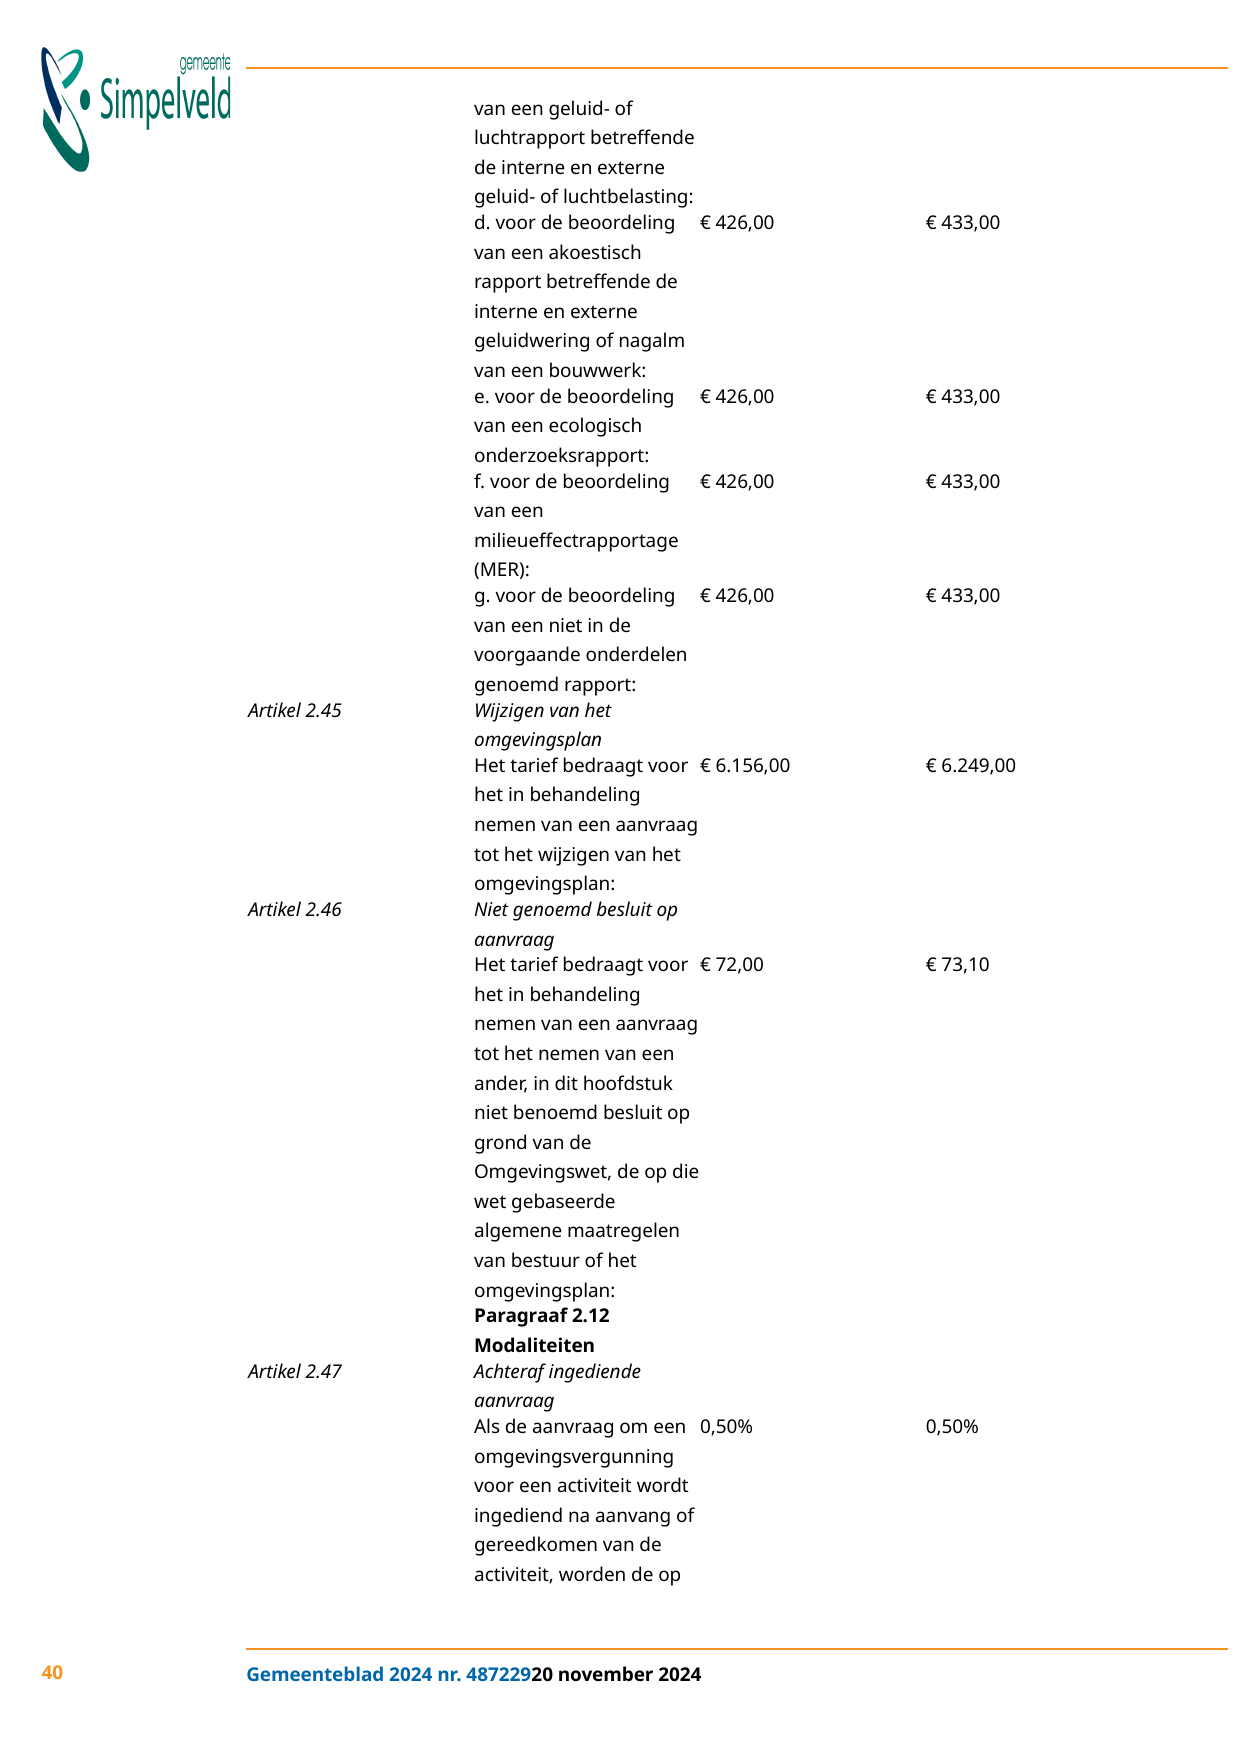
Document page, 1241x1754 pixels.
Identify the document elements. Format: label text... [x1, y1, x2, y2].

table_cell Wijzigen van het omgevingsplan [474, 697, 700, 752]
table_cell € 426,00 [700, 209, 926, 383]
table_cell [700, 1303, 926, 1358]
table_cell d. voor de beoordeling van een akoestisch rapport betreffende de interne en externe geluidwering of nagalm van een bouwwerk: [474, 209, 700, 383]
table_cell Het tarief bedraagt voor het in behandeling nemen van een aanvraag tot het nemen van een ander, in dit hoofdstuk niet benoemd besluit op grond van de Omgevingswet, de op die wet gebaseerde algemene maatregelen van bestuur of het omgevingsplan: [474, 951, 700, 1303]
table_cell € 426,00 [700, 582, 926, 697]
table_cell [248, 468, 474, 582]
table_cell Achteraf ingediende aanvraag [474, 1358, 700, 1413]
table_cell € 6.156,00 [700, 752, 926, 896]
table_cell f. voor de beoordeling van een milieueffectrapportage (MER): [474, 468, 700, 582]
table_cell Artikel 2.46 [248, 896, 474, 951]
table_cell Niet genoemd besluit op aanvraag [474, 896, 700, 951]
table_cell € 433,00 [926, 383, 1152, 468]
table_cell Artikel 2.47 [248, 1358, 474, 1413]
table_cell [700, 1358, 926, 1413]
table_cell [248, 1413, 474, 1587]
table_cell Paragraaf 2.12 Modaliteiten [474, 1303, 700, 1358]
table_cell 0,50% [700, 1413, 926, 1587]
table_cell € 6.249,00 [926, 752, 1152, 896]
table_cell € 433,00 [926, 582, 1152, 697]
table_cell [248, 209, 474, 383]
table_cell € 73,10 [926, 951, 1152, 1303]
table_cell € 433,00 [926, 468, 1152, 582]
table_cell [926, 896, 1152, 951]
table_cell [248, 582, 474, 697]
table_cell [248, 1303, 474, 1358]
table_cell Artikel 2.45 [248, 697, 474, 752]
table_cell Als de aanvraag om een omgevingsvergunning voor een activiteit wordt ingediend na aanvang of gereedkomen van de activiteit, worden de op [474, 1413, 700, 1587]
table_cell [700, 697, 926, 752]
table_cell [700, 95, 926, 209]
table_cell [248, 951, 474, 1303]
table_cell € 426,00 [700, 383, 926, 468]
table_cell [926, 95, 1152, 209]
table_cell [926, 697, 1152, 752]
table_cell [926, 1303, 1152, 1358]
table_cell [926, 1358, 1152, 1413]
table_cell [700, 896, 926, 951]
table_cell [248, 383, 474, 468]
picture [41, 47, 231, 172]
table_cell g. voor de beoordeling van een niet in de voorgaande onderdelen genoemd rapport: [474, 582, 700, 697]
table_cell van een geluid- of luchtrapport betreffende de interne en externe geluid- of luchtbelasting: [474, 95, 700, 209]
table_cell 0,50% [926, 1413, 1152, 1587]
table_cell € 426,00 [700, 468, 926, 582]
table_cell e. voor de beoordeling van een ecologisch onderzoeksrapport: [474, 383, 700, 468]
table_cell Het tarief bedraagt voor het in behandeling nemen van een aanvraag tot het wijzigen van het omgevingsplan: [474, 752, 700, 896]
table_cell € 72,00 [700, 951, 926, 1303]
table_cell [248, 752, 474, 896]
table_cell [248, 95, 474, 209]
table_cell € 433,00 [926, 209, 1152, 383]
